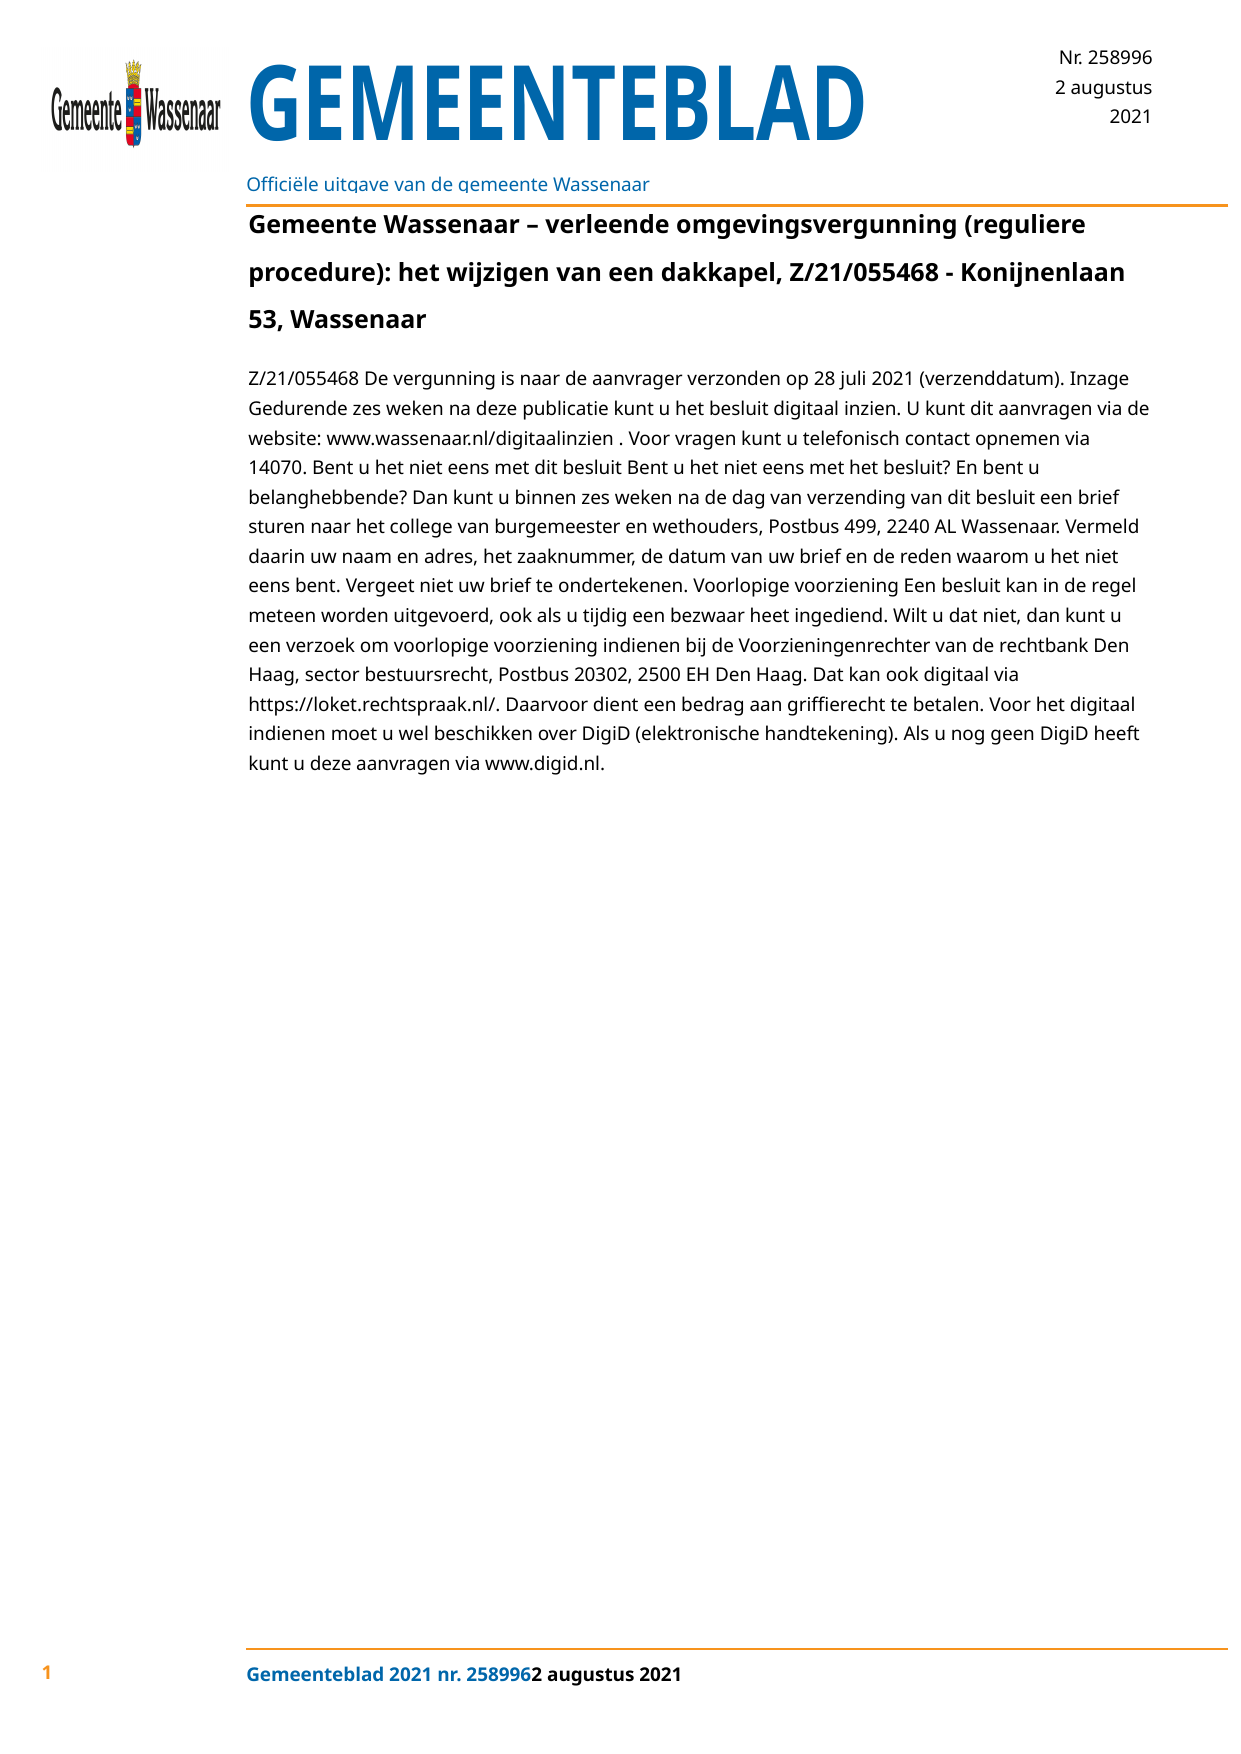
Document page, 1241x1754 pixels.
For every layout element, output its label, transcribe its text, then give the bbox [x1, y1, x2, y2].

picture [41, 47, 231, 172]
text Gemeente Wassenaar – verleende omgevingsvergunning (reguliere procedure): het wijzigen van een dakkapel, Z/21/055468 - Konijnenlaan 53, Wassenaar [248, 207, 1152, 336]
text Z/21/055468 De vergunning is naar de aanvrager verzonden op 28 juli 2021 (verzenddatum). Inzage Gedurende zes weken na deze publicatie kunt u het besluit digitaal inzien. U kunt dit aanvragen via de website: www.wassenaar.nl/digitaalinzien . Voor vragen kunt u telefonisch contact opnemen via 14070. Bent u het niet eens met dit besluit Bent u het niet eens met het besluit? En bent u belanghebbende? Dan kunt u binnen zes weken na de dag van verzending van dit besluit een brief sturen naar het college van burgemeester en wethouders, Postbus 499, 2240 AL Wassenaar. Vermeld daarin uw naam en adres, het zaaknummer, de datum van uw brief en de reden waarom u het niet eens bent. Vergeet niet uw brief te ondertekenen. Voorlopige voorziening Een besluit kan in de regel meteen worden uitgevoerd, ook als u tijdig een bezwaar heet ingediend. Wilt u dat niet, dan kunt u een verzoek om voorlopige voorziening indienen bij de Voorzieningenrechter van de rechtbank Den Haag, sector bestuursrecht, Postbus 20302, 2500 EH Den Haag. Dat kan ook digitaal via https://loket.rechtspraak.nl/. Daarvoor dient een bedrag aan griffierecht te betalen. Voor het digitaal indienen moet u wel beschikken over DigiD (elektronische handtekening). Als u nog geen DigiD heeft kunt u deze aanvragen via www.digid.nl. [248, 366, 1152, 776]
